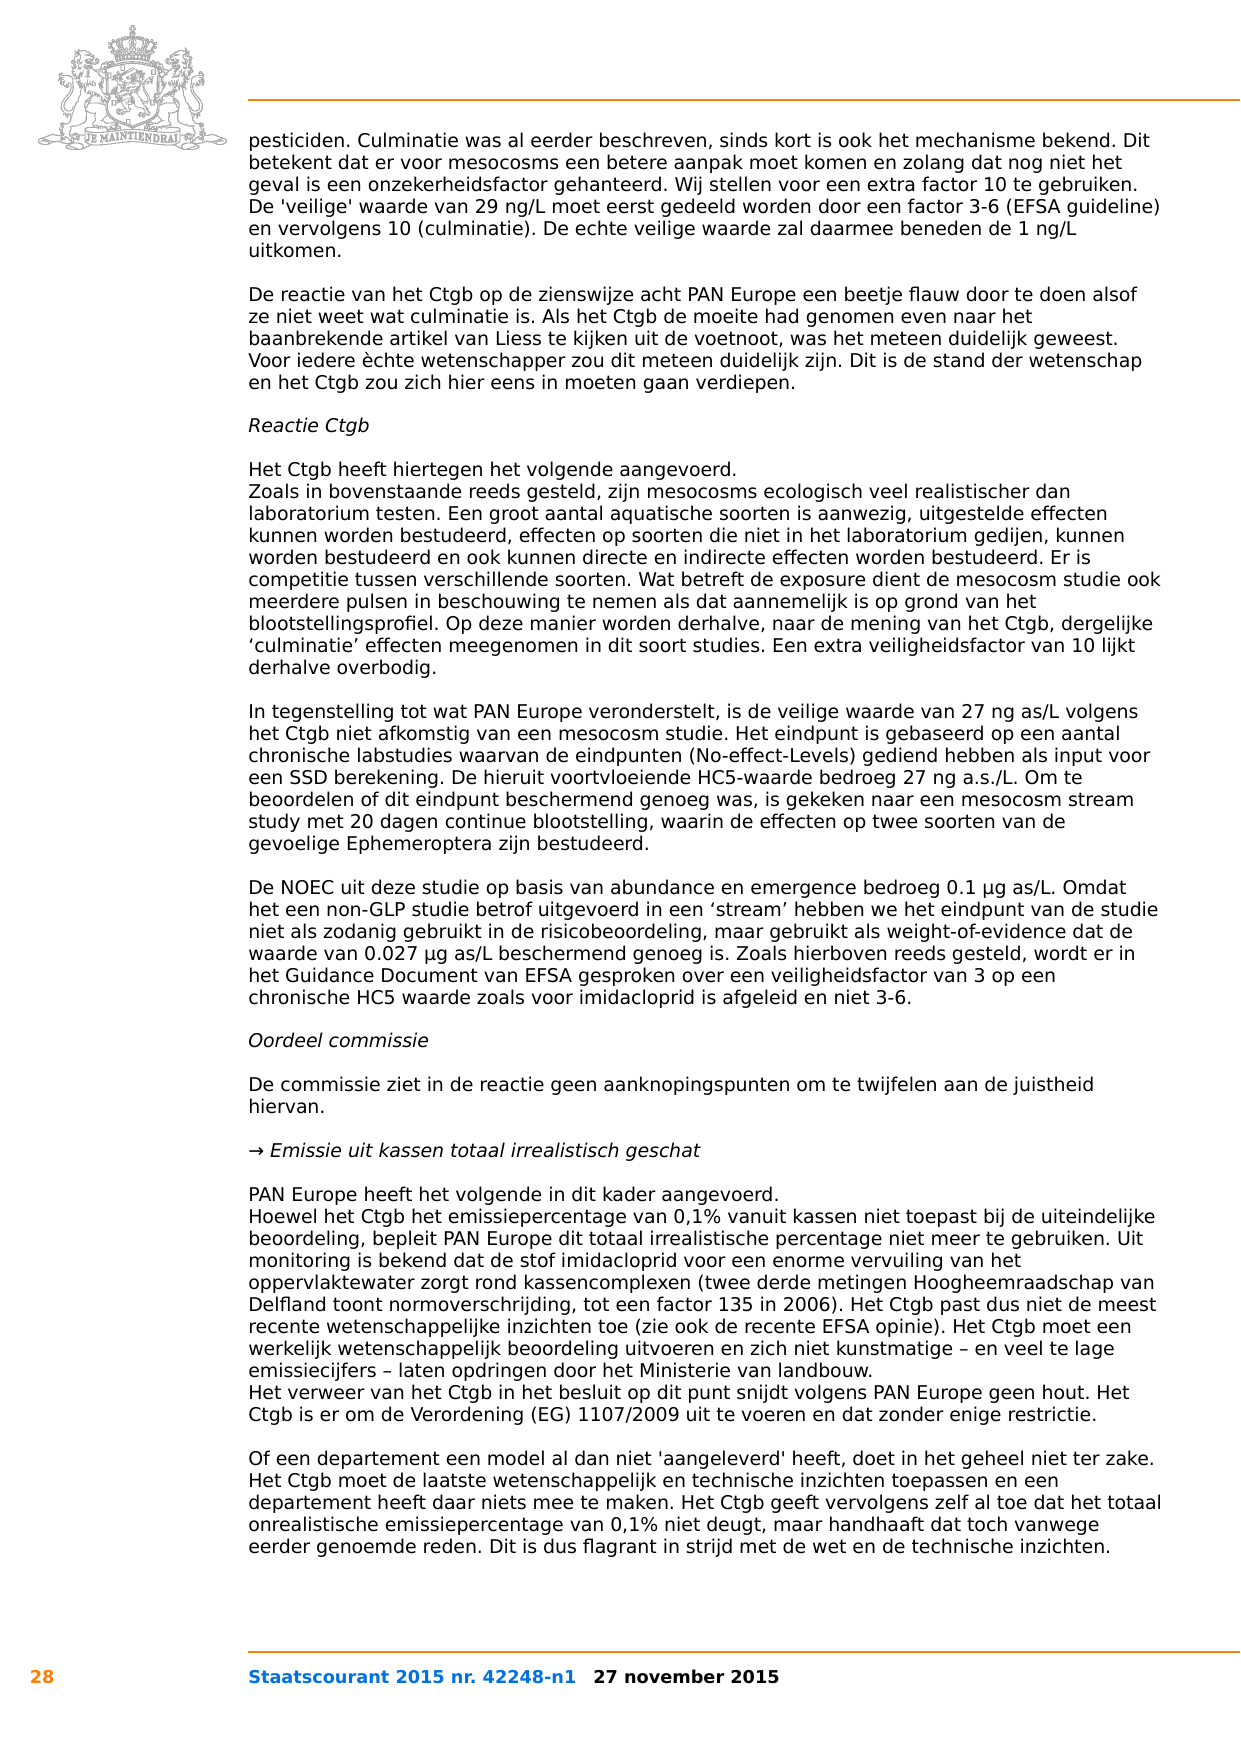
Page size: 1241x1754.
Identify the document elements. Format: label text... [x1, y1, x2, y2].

text Of een departement een model al dan niet 'aangeleverd' heeft, doet in het geheel niet ter zake. Het Ctgb moet de laatste wetenschappelijk en technische inzichten toepassen en een departement heeft daar niets mee te maken. Het Ctgb geeft vervolgens zelf al toe dat het totaal onrealistische emissiepercentage van 0,1% niet deugt, maar handhaaft dat toch vanwege eerder genoemde reden. Dit is dus flagrant in strijd met de wet en de technische inzichten. [248, 1448, 1163, 1557]
text pesticiden. Culminatie was al eerder beschreven, sinds kort is ook het mechanisme bekend. Dit betekent dat er voor mesocosms een betere aanpak moet komen en zolang dat nog niet het geval is een onzekerheidsfactor gehanteerd. Wij stellen voor een extra factor 10 te gebruiken. De 'veilige' waarde van 29 ng/L moet eerst gedeeld worden door een factor 3-6 (EFSA guideline) en vervolgens 10 (culminatie). De echte veilige waarde zal daarmee beneden de 1 ng/L uitkomen. [248, 130, 1163, 262]
subtitle Reactie Ctgb [248, 415, 1163, 437]
text De reactie van het Ctgb op de zienswijze acht PAN Europe een beetje flauw door te doen alsof ze niet weet wat culminatie is. Als het Ctgb de moeite had genomen even naar het baanbrekende artikel van Liess te kijken uit de voetnoot, was het meteen duidelijk geweest. Voor iedere èchte wetenschapper zou dit meteen duidelijk zijn. Dit is de stand der wetenschap en het Ctgb zou zich hier eens in moeten gaan verdiepen. [248, 284, 1163, 393]
picture [38, 25, 227, 150]
text In tegenstelling tot wat PAN Europe veronderstelt, is de veilige waarde van 27 ng as/L volgens het Ctgb niet afkomstig van een mesocosm studie. Het eindpunt is gebaseerd op een aantal chronische labstudies waarvan de eindpunten (No-effect-Levels) gediend hebben als input voor een SSD berekening. De hieruit voortvloeiende HC5-waarde bedroeg 27 ng a.s./L. Om te beoordelen of dit eindpunt beschermend genoeg was, is gekeken naar een mesocosm stream study met 20 dagen continue blootstelling, waarin de effecten op twee soorten van de gevoelige Ephemeroptera zijn bestudeerd. [248, 701, 1163, 855]
text De commissie ziet in de reactie geen aanknopingspunten om te twijfelen aan de juistheid hiervan. [248, 1074, 1163, 1118]
text Het verweer van het Ctgb in het besluit op dit punt snijdt volgens PAN Europe geen hout. Het Ctgb is er om de Verordening (EG) 1107/2009 uit te voeren en dat zonder enige restrictie. [248, 1382, 1163, 1426]
subtitle Oordeel commissie [248, 1030, 1163, 1052]
subtitle → Emissie uit kassen totaal irrealistisch geschat [248, 1140, 1163, 1162]
text Hoewel het Ctgb het emissiepercentage van 0,1% vanuit kassen niet toepast bij de uiteindelijke beoordeling, bepleit PAN Europe dit totaal irrealistische percentage niet meer te gebruiken. Uit monitoring is bekend dat de stof imidacloprid voor een enorme vervuiling van het oppervlaktewater zorgt rond kassencomplexen (twee derde metingen Hoogheemraadschap van Delfland toont normoverschrijding, tot een factor 135 in 2006). Het Ctgb past dus niet de meest recente wetenschappelijke inzichten toe (zie ook de recente EFSA opinie). Het Ctgb moet een werkelijk wetenschappelijk beoordeling uitvoeren en zich niet kunstmatige – en veel te lage emissiecijfers – laten opdringen door het Ministerie van landbouw. [248, 1206, 1163, 1382]
text PAN Europe heeft het volgende in dit kader aangevoerd. [248, 1184, 1163, 1206]
text De NOEC uit deze studie op basis van abundance en emergence bedroeg 0.1 µg as/L. Omdat het een non-GLP studie betrof uitgevoerd in een ‘stream’ hebben we het eindpunt van de studie niet als zodanig gebruikt in de risicobeoordeling, maar gebruikt als weight-of-evidence dat de waarde van 0.027 µg as/L beschermend genoeg is. Zoals hierboven reeds gesteld, wordt er in het Guidance Document van EFSA gesproken over een veiligheidsfactor van 3 op een chronische HC5 waarde zoals voor imidacloprid is afgeleid en niet 3-6. [248, 877, 1163, 1008]
text Het Ctgb heeft hiertegen het volgende aangevoerd. [248, 459, 1163, 481]
text Zoals in bovenstaande reeds gesteld, zijn mesocosms ecologisch veel realistischer dan laboratorium testen. Een groot aantal aquatische soorten is aanwezig, uitgestelde effecten kunnen worden bestudeerd, effecten op soorten die niet in het laboratorium gedijen, kunnen worden bestudeerd en ook kunnen directe en indirecte effecten worden bestudeerd. Er is competitie tussen verschillende soorten. Wat betreft de exposure dient de mesocosm studie ook meerdere pulsen in beschouwing te nemen als dat aannemelijk is op grond van het blootstellingsprofiel. Op deze manier worden derhalve, naar de mening van het Ctgb, dergelijke ‘culminatie’ effecten meegenomen in dit soort studies. Een extra veiligheidsfactor van 10 lijkt derhalve overbodig. [248, 481, 1163, 679]
